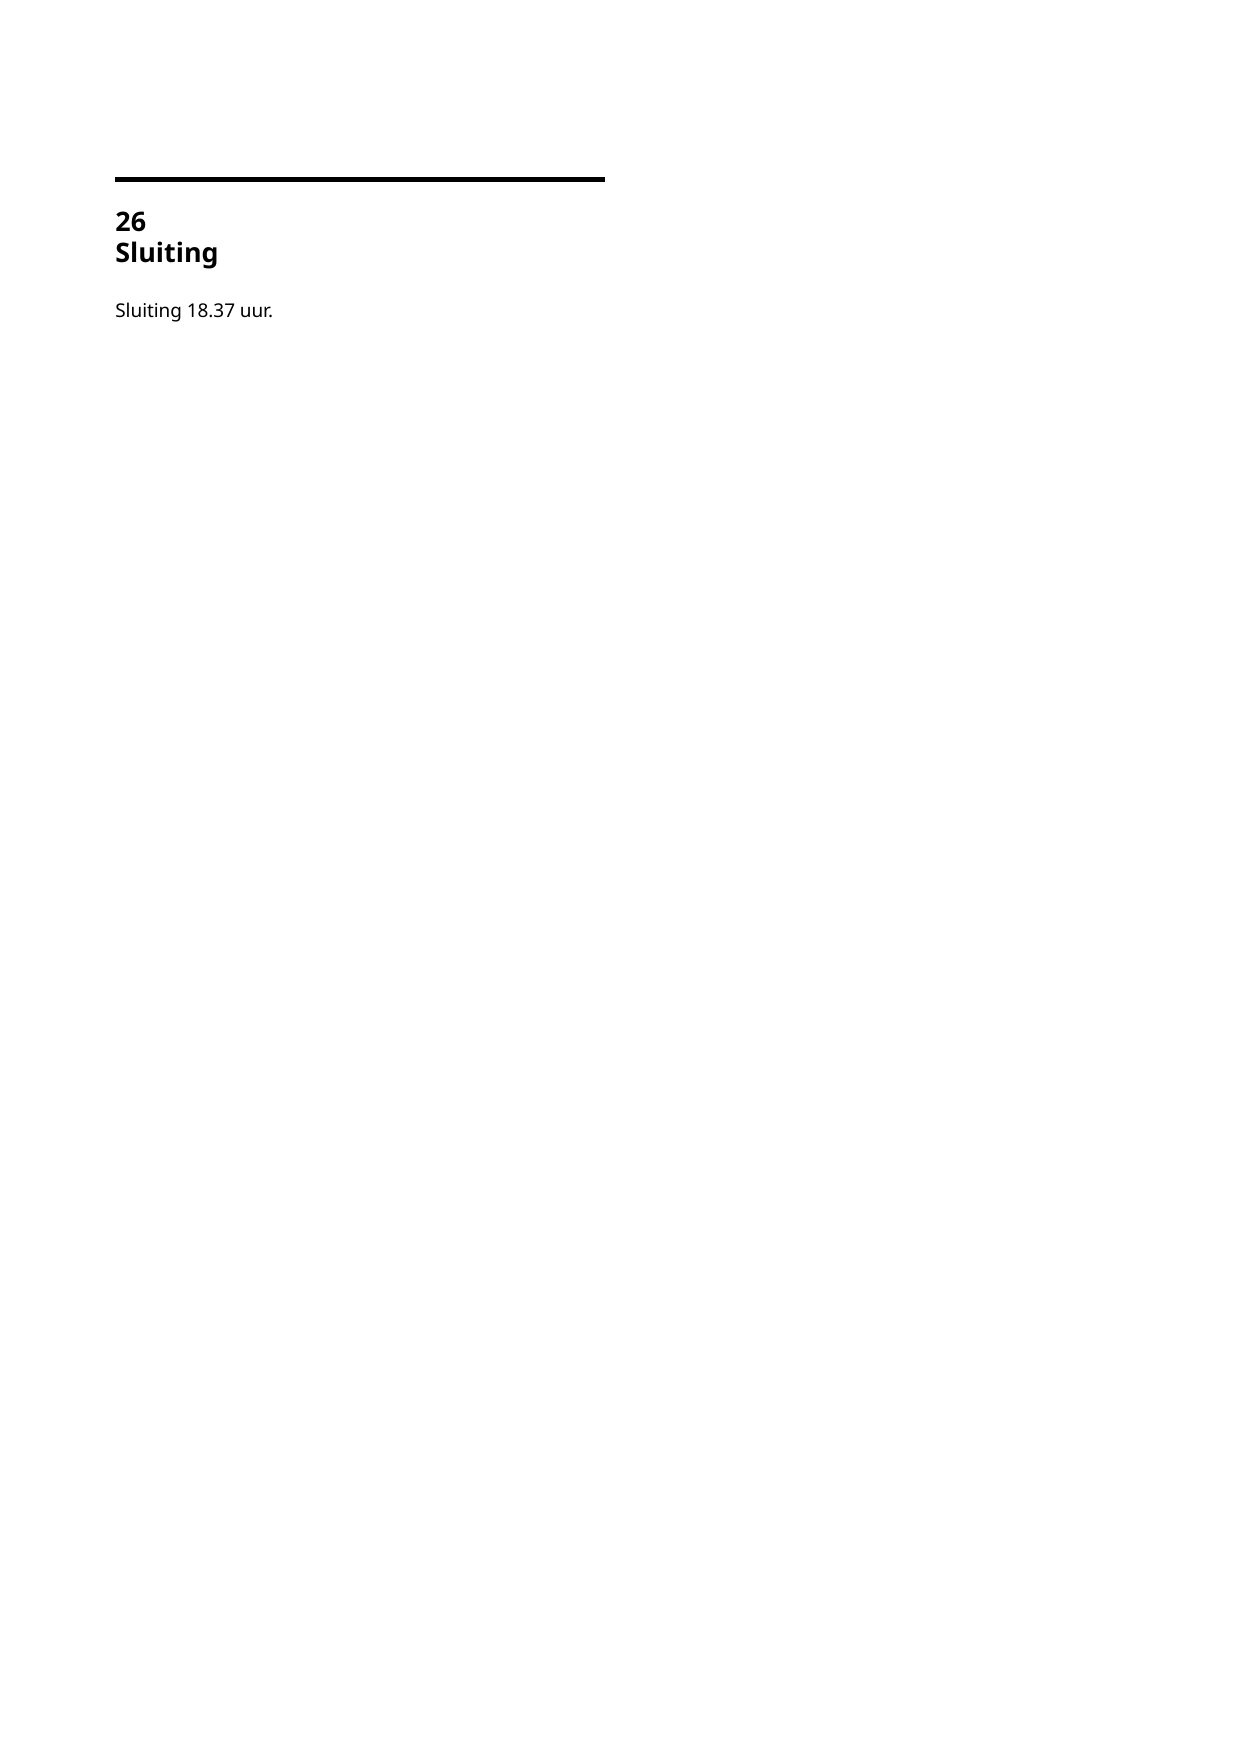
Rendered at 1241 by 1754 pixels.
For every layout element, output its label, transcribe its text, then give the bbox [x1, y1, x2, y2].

text Sluiting 18.37 uur. [115, 302, 605, 322]
text 26 [115, 203, 605, 239]
text Sluiting [115, 239, 605, 283]
